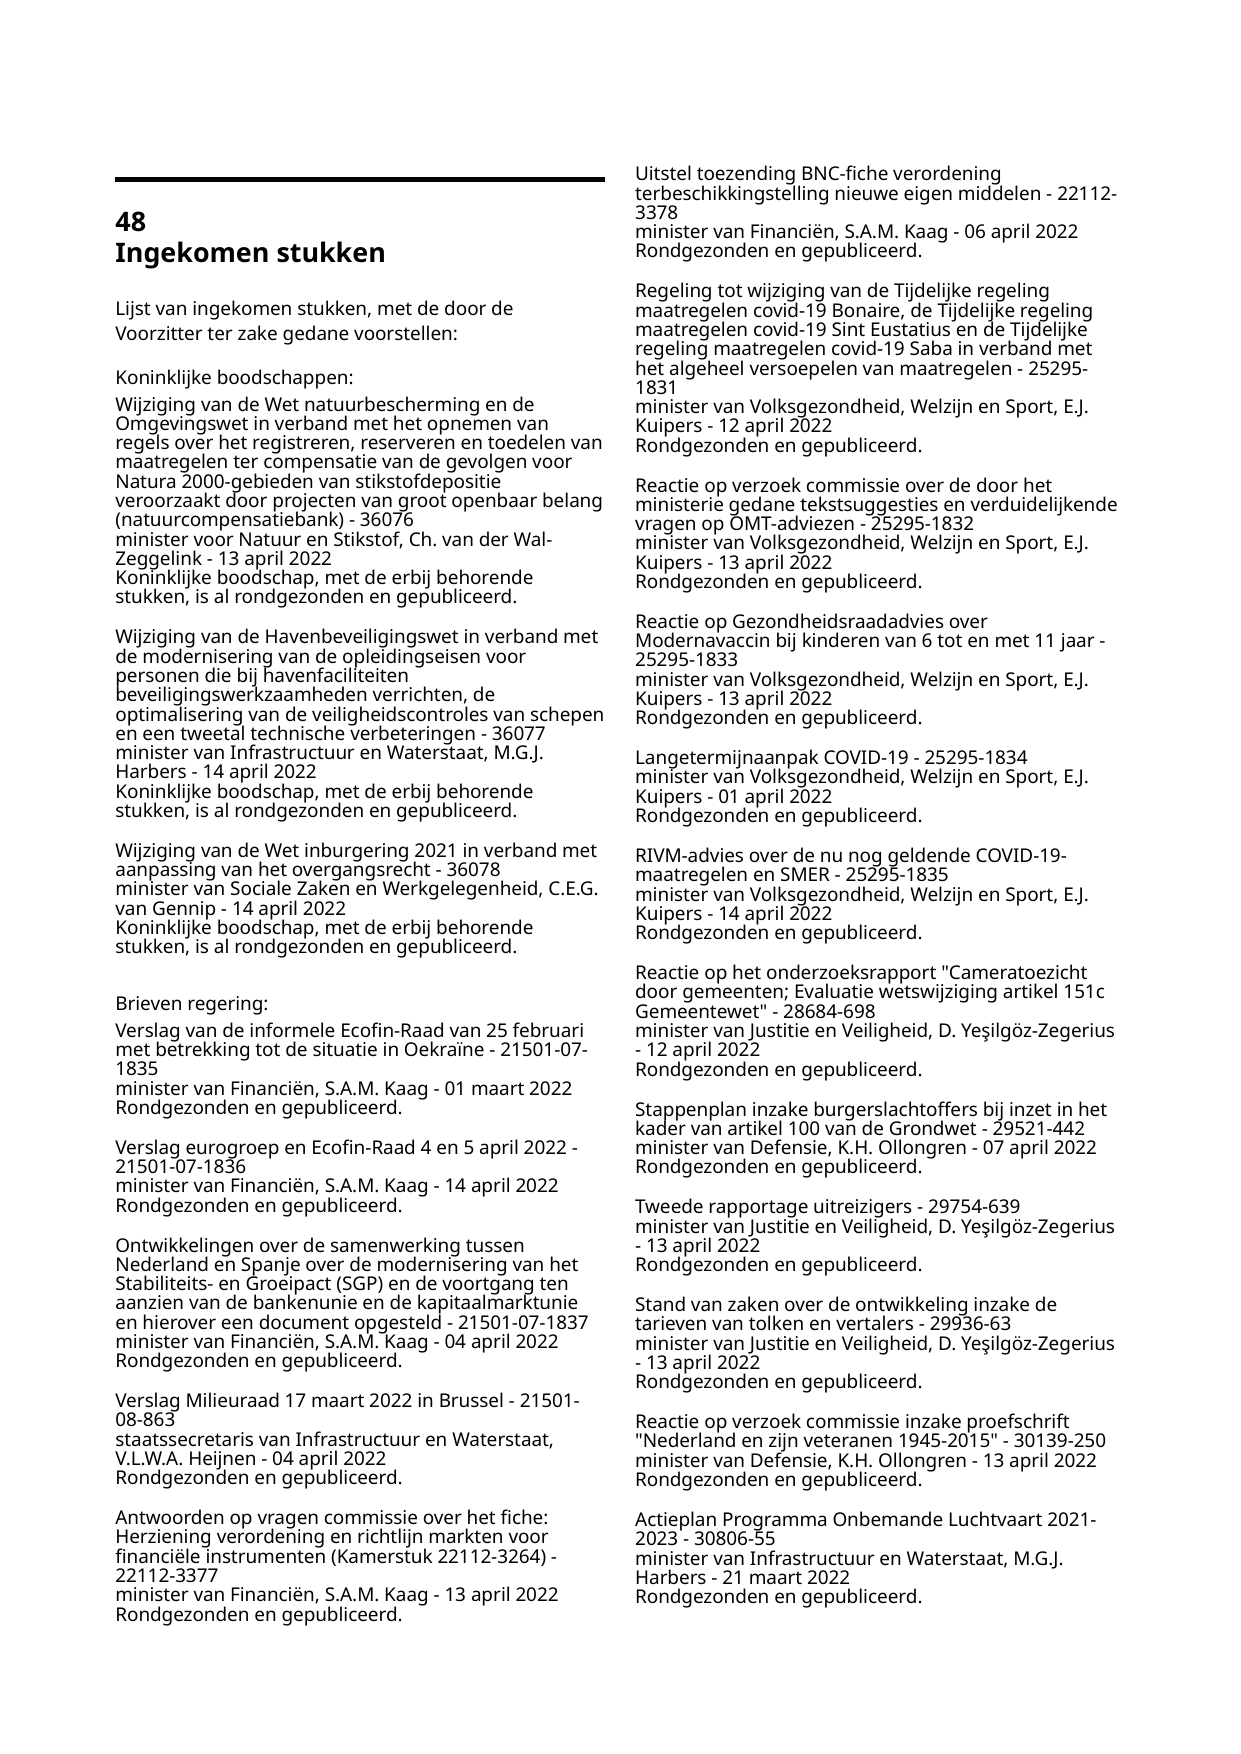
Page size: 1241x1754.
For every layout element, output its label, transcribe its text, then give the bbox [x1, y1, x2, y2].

text Koninklijke boodschap, met de erbij behorende stukken, is al rondgezonden en gepubliceerd. [115, 569, 605, 608]
text RIVM-advies over de nu nog geldende COVID-19-maatregelen en SMER - 25295-1835 [635, 847, 1125, 886]
text minister van Sociale Zaken en Werkgelegenheid, C.E.G. van Gennip - 14 april 2022 [115, 880, 605, 919]
text Rondgezonden en gepubliceerd. [635, 807, 1125, 826]
text Rondgezonden en gepubliceerd. [635, 1471, 1125, 1490]
text minister van Volksgezondheid, Welzijn en Sport, E.J. Kuipers - 01 april 2022 [635, 768, 1125, 807]
text Rondgezonden en gepubliceerd. [635, 709, 1125, 728]
text Rondgezonden en gepubliceerd. [635, 1256, 1125, 1275]
text Rondgezonden en gepubliceerd. [115, 1099, 605, 1118]
text Uitstel toezending BNC-fiche verordening terbeschikkingstelling nieuwe eigen middelen - 22112-3378 [635, 165, 1125, 223]
text Reactie op Gezondheidsraadadvies over Modernavaccin bij kinderen van 6 tot en met 11 jaar - 25295-1833 [635, 613, 1125, 671]
text minister voor Natuur en Stikstof, Ch. van der Wal-Zeggelink - 13 april 2022 [115, 531, 605, 569]
text Rondgezonden en gepubliceerd. [635, 1373, 1125, 1392]
text minister van Financiën, S.A.M. Kaag - 14 april 2022 [115, 1177, 605, 1197]
text minister van Infrastructuur en Waterstaat, M.G.J. Harbers - 14 april 2022 [115, 744, 605, 783]
text Reactie op verzoek commissie over de door het ministerie gedane tekstsuggesties en verduidelijkende vragen op OMT-adviezen - 25295-1832 [635, 477, 1125, 534]
text Rondgezonden en gepubliceerd. [115, 1352, 605, 1371]
text Stappenplan inzake burgerslachtoffers bij inzet in het kader van artikel 100 van de Grondwet - 29521-442 [635, 1101, 1125, 1139]
text Rondgezonden en gepubliceerd. [115, 1469, 605, 1488]
text Rondgezonden en gepubliceerd. [635, 242, 1125, 262]
text Wijziging van de Havenbeveiligingswet in verband met de modernisering van de opleidingseisen voor personen die bij havenfaciliteiten beveiligingswerkzaamheden verrichten, de optimalisering van de veiligheidscontroles van schepen en een tweetal technische verbeteringen - 36077 [115, 628, 605, 744]
text Koninklijke boodschap, met de erbij behorende stukken, is al rondgezonden en gepubliceerd. [115, 919, 605, 957]
text Ontwikkelingen over de samenwerking tussen Nederland en Spanje over de modernisering van het Stabiliteits- en Groeipact (SGP) en de voortgang ten aanzien van de bankenunie en de kapitaalmarktunie en hierover een document opgesteld - 21501-07-1837 [115, 1237, 605, 1333]
text Ingekomen stukken [115, 239, 605, 283]
text Wijziging van de Wet natuurbescherming en de Omgevingswet in verband met het opnemen van regels over het registreren, reserveren en toedelen van maatregelen ter compensatie van de gevolgen voor Natura 2000-gebieden van stikstofdepositie veroorzaakt door projecten van groot openbaar belang (natuurcompensatiebank) - 36076 [115, 396, 605, 531]
text Rondgezonden en gepubliceerd. [635, 437, 1125, 456]
text Lijst van ingekomen stukken, met de door de Voorzitter ter zake gedane voorstellen: [115, 295, 605, 346]
text 48 [115, 203, 605, 239]
text Reactie op verzoek commissie inzake proefschrift "Nederland en zijn veteranen 1945-2015" - 30139-250 [635, 1413, 1125, 1452]
text Langetermijnaanpak COVID-19 - 25295-1834 [635, 749, 1125, 768]
text Actieplan Programma Onbemande Luchtvaart 2021-2023 - 30806-55 [635, 1511, 1125, 1549]
text Koninklijke boodschappen: [115, 364, 605, 390]
text minister van Financiën, S.A.M. Kaag - 13 april 2022 [115, 1586, 605, 1606]
text Rondgezonden en gepubliceerd. [635, 1588, 1125, 1607]
text Antwoorden op vragen commissie over het fiche: Herziening verordening en richtlijn markten voor financiële instrumenten (Kamerstuk 22112-3264) - 22112-3377 [115, 1509, 605, 1586]
text Rondgezonden en gepubliceerd. [635, 1158, 1125, 1178]
text Rondgezonden en gepubliceerd. [635, 924, 1125, 943]
text minister van Defensie, K.H. Ollongren - 13 april 2022 [635, 1452, 1125, 1471]
text minister van Volksgezondheid, Welzijn en Sport, E.J. Kuipers - 14 april 2022 [635, 886, 1125, 924]
text minister van Infrastructuur en Waterstaat, M.G.J. Harbers - 21 maart 2022 [635, 1549, 1125, 1588]
text Rondgezonden en gepubliceerd. [635, 573, 1125, 592]
text minister van Justitie en Veiligheid, D. Yeşilgöz-Zegerius - 13 april 2022 [635, 1335, 1125, 1373]
text Tweede rapportage uitreizigers - 29754-639 [635, 1198, 1125, 1218]
text minister van Justitie en Veiligheid, D. Yeşilgöz-Zegerius - 12 april 2022 [635, 1022, 1125, 1061]
text minister van Volksgezondheid, Welzijn en Sport, E.J. Kuipers - 12 april 2022 [635, 398, 1125, 437]
text Wijziging van de Wet inburgering 2021 in verband met aanpassing van het overgangsrecht - 36078 [115, 842, 605, 880]
text minister van Financiën, S.A.M. Kaag - 01 maart 2022 [115, 1079, 605, 1099]
text staatssecretaris van Infrastructuur en Waterstaat, V.L.W.A. Heijnen - 04 april 2022 [115, 1431, 605, 1469]
text Regeling tot wijziging van de Tijdelijke regeling maatregelen covid-19 Bonaire, de Tijdelijke regeling maatregelen covid-19 Sint Eustatius en de Tijdelijke regeling maatregelen covid-19 Saba in verband met het algeheel versoepelen van maatregelen - 25295-1831 [635, 282, 1125, 398]
text Rondgezonden en gepubliceerd. [635, 1061, 1125, 1080]
text minister van Financiën, S.A.M. Kaag - 04 april 2022 [115, 1333, 605, 1352]
text minister van Justitie en Veiligheid, D. Yeşilgöz-Zegerius - 13 april 2022 [635, 1218, 1125, 1256]
text Rondgezonden en gepubliceerd. [115, 1606, 605, 1625]
text minister van Volksgezondheid, Welzijn en Sport, E.J. Kuipers - 13 april 2022 [635, 534, 1125, 573]
text Stand van zaken over de ontwikkeling inzake de tarieven van tolken en vertalers - 29936-63 [635, 1296, 1125, 1335]
text Brieven regering: [115, 990, 605, 1016]
text minister van Volksgezondheid, Welzijn en Sport, E.J. Kuipers - 13 april 2022 [635, 671, 1125, 709]
text Rondgezonden en gepubliceerd. [115, 1197, 605, 1216]
text minister van Financiën, S.A.M. Kaag - 06 april 2022 [635, 223, 1125, 242]
text Reactie op het onderzoeksrapport "Cameratoezicht door gemeenten; Evaluatie wetswijziging artikel 151c Gemeentewet" - 28684-698 [635, 964, 1125, 1022]
text Verslag eurogroep en Ecofin-Raad 4 en 5 april 2022 - 21501-07-1836 [115, 1139, 605, 1177]
text Verslag Milieuraad 17 maart 2022 in Brussel - 21501-08-863 [115, 1392, 605, 1431]
text minister van Defensie, K.H. Ollongren - 07 april 2022 [635, 1139, 1125, 1158]
text Koninklijke boodschap, met de erbij behorende stukken, is al rondgezonden en gepubliceerd. [115, 783, 605, 821]
text Verslag van de informele Ecofin-Raad van 25 februari met betrekking tot de situatie in Oekraïne - 21501-07-1835 [115, 1022, 605, 1079]
